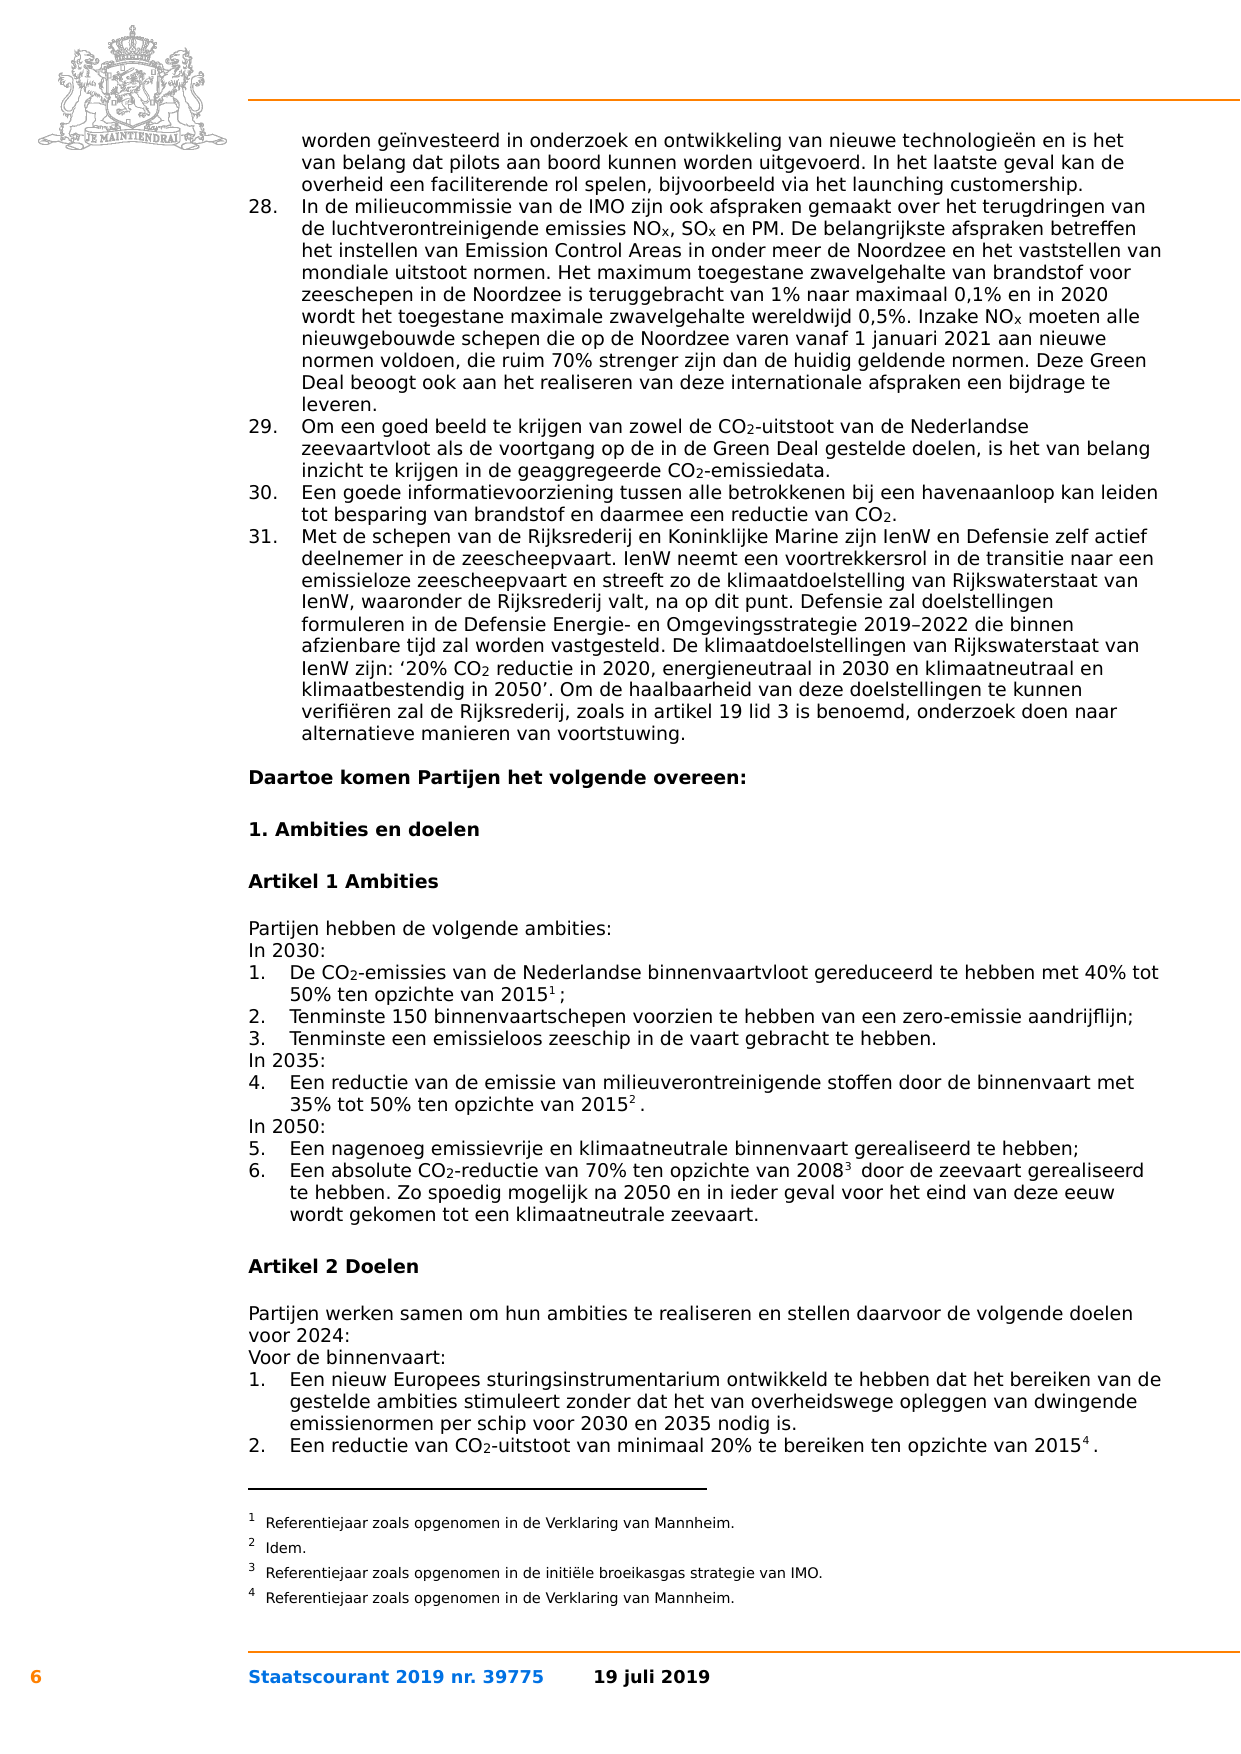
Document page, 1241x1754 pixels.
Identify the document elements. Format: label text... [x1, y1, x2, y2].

text Daartoe komen Partijen het volgende overeen: [248, 767, 1163, 789]
text 1. De CO2-emissies van de Nederlandse binnenvaartvloot gereduceerd te hebben met 40% tot 50% ten opzichte van 2015; [248, 962, 1163, 1006]
text 5. Een nagenoeg emissievrije en klimaatneutrale binnenvaart gerealiseerd te hebben; [248, 1138, 1163, 1160]
subtitle Artikel 2 Doelen [248, 1256, 1163, 1278]
text 31. Met de schepen van de Rijksrederij en Koninklijke Marine zijn IenW en Defensie zelf actief deelnemer in de zeescheepvaart. IenW neemt een voortrekkersrol in de transitie naar een emissieloze zeescheepvaart en streeft zo de klimaatdoelstelling van Rijkswaterstaat van IenW, waaronder de Rijksrederij valt, na op dit punt. Defensie zal doelstellingen formuleren in de Defensie Energie- en Omgevingsstrategie 2019–2022 die binnen afzienbare tijd zal worden vastgesteld. De klimaatdoelstellingen van Rijkswaterstaat van IenW zijn: ‘20% CO2 reductie in 2020, energieneutraal in 2030 en klimaatneutraal en klimaatbestendig in 2050’. Om de haalbaarheid van deze doelstellingen te kunnen verifiëren zal de Rijksrederij, zoals in artikel 19 lid 3 is benoemd, onderzoek doen naar alternatieve manieren van voortstuwing. [248, 526, 1163, 745]
text 28. In de milieucommissie van de IMO zijn ook afspraken gemaakt over het terugdringen van de luchtverontreinigende emissies NOx, SOx en PM. De belangrijkste afspraken betreffen het instellen van Emission Control Areas in onder meer de Noordzee en het vaststellen van mondiale uitstoot normen. Het maximum toegestane zwavelgehalte van brandstof voor zeeschepen in de Noordzee is teruggebracht van 1% naar maximaal 0,1% en in 2020 wordt het toegestane maximale zwavelgehalte wereldwijd 0,5%. Inzake NOx moeten alle nieuwgebouwde schepen die op de Noordzee varen vanaf 1 januari 2021 aan nieuwe normen voldoen, die ruim 70% strenger zijn dan de huidig geldende normen. Deze Green Deal beoogt ook aan het realiseren van deze internationale afspraken een bijdrage te leveren. [248, 196, 1163, 416]
subtitle Artikel 1 Ambities [248, 871, 1163, 893]
text Voor de binnenvaart: [248, 1347, 1163, 1369]
text 3. Tenminste een emissieloos zeeschip in de vaart gebracht te hebben. [248, 1028, 1163, 1050]
text worden geïnvesteerd in onderzoek en ontwikkeling van nieuwe technologieën en is het van belang dat pilots aan boord kunnen worden uitgevoerd. In het laatste geval kan de overheid een faciliterende rol spelen, bijvoorbeeld via het launching customership. [248, 130, 1163, 196]
text 4. Een reductie van de emissie van milieuverontreinigende stoffen door de binnenvaart met 35% tot 50% ten opzichte van 2015. [248, 1072, 1163, 1116]
text In 2050: [248, 1116, 1163, 1138]
subtitle 1. Ambities en doelen [248, 819, 1163, 841]
text Referentiejaar zoals opgenomen in de Verklaring van Mannheim. [248, 1586, 1163, 1608]
text 29. Om een goed beeld te krijgen van zowel de CO2-uitstoot van de Nederlandse zeevaartvloot als de voortgang op de in de Green Deal gestelde doelen, is het van belang inzicht te krijgen in de geaggregeerde CO2-emissiedata. [248, 416, 1163, 482]
text 2. Een reductie van CO2-uitstoot van minimaal 20% te bereiken ten opzichte van 2015. [248, 1435, 1163, 1457]
text In 2035: [248, 1050, 1163, 1072]
text Referentiejaar zoals opgenomen in de Verklaring van Mannheim. [248, 1511, 1163, 1533]
text Idem. [248, 1536, 1163, 1558]
text Partijen werken samen om hun ambities te realiseren en stellen daarvoor de volgende doelen voor 2024: [248, 1303, 1163, 1347]
text Referentiejaar zoals opgenomen in de initiële broeikasgas strategie van IMO. [248, 1561, 1163, 1583]
text In 2030: [248, 940, 1163, 962]
text Partijen hebben de volgende ambities: [248, 918, 1163, 940]
text 2. Tenminste 150 binnenvaartschepen voorzien te hebben van een zero-emissie aandrijflijn; [248, 1006, 1163, 1028]
text 6. Een absolute CO2-reductie van 70% ten opzichte van 2008 door de zeevaart gerealiseerd te hebben. Zo spoedig mogelijk na 2050 en in ieder geval voor het eind van deze eeuw wordt gekomen tot een klimaatneutrale zeevaart. [248, 1160, 1163, 1226]
text 30. Een goede informatievoorziening tussen alle betrokkenen bij een havenaanloop kan leiden tot besparing van brandstof en daarmee een reductie van CO2. [248, 482, 1163, 526]
picture [38, 25, 227, 150]
text 1. Een nieuw Europees sturingsinstrumentarium ontwikkeld te hebben dat het bereiken van de gestelde ambities stimuleert zonder dat het van overheidswege opleggen van dwingende emissienormen per schip voor 2030 en 2035 nodig is. [248, 1369, 1163, 1435]
